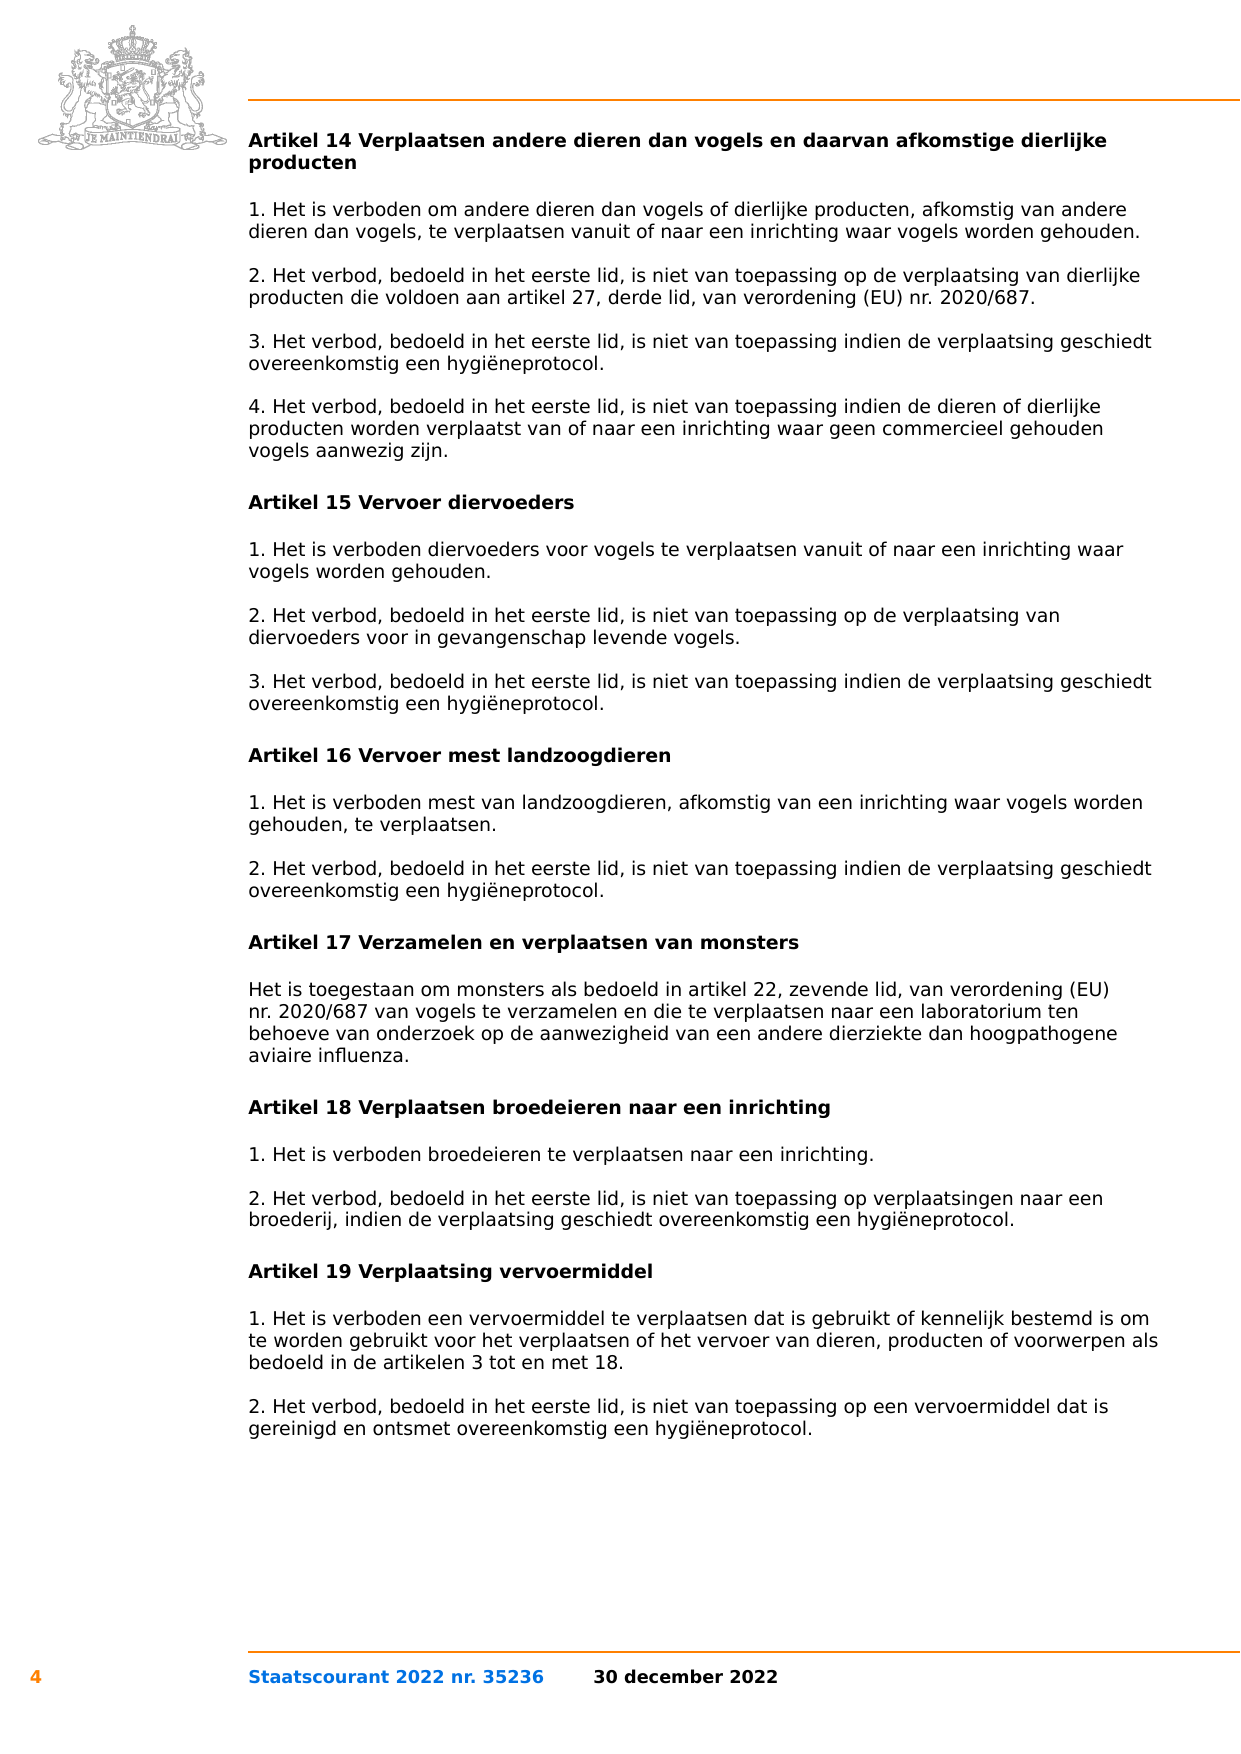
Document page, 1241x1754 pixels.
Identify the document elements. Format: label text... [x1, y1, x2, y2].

text 2. Het verbod, bedoeld in het eerste lid, is niet van toepassing op de verplaatsing van diervoeders voor in gevangenschap levende vogels. [248, 605, 1163, 649]
subtitle Artikel 15 Vervoer diervoeders [248, 492, 1163, 514]
text 2. Het verbod, bedoeld in het eerste lid, is niet van toepassing indien de verplaatsing geschiedt overeenkomstig een hygiëneprotocol. [248, 858, 1163, 902]
subtitle Artikel 16 Vervoer mest landzoogdieren [248, 745, 1163, 767]
text Het is toegestaan om monsters als bedoeld in artikel 22, zevende lid, van verordening (EU) nr. 2020/687 van vogels te verzamelen en die te verplaatsen naar een laboratorium ten behoeve van onderzoek op de aanwezigheid van een andere dierziekte dan hoogpathogene aviaire influenza. [248, 979, 1163, 1067]
text 3. Het verbod, bedoeld in het eerste lid, is niet van toepassing indien de verplaatsing geschiedt overeenkomstig een hygiëneprotocol. [248, 331, 1163, 374]
text 1. Het is verboden een vervoermiddel te verplaatsen dat is gebruikt of kennelijk bestemd is om te worden gebruikt voor het verplaatsen of het vervoer van dieren, producten of voorwerpen als bedoeld in de artikelen 3 tot en met 18. [248, 1308, 1163, 1374]
subtitle Artikel 19 Verplaatsing vervoermiddel [248, 1261, 1163, 1283]
picture [38, 25, 227, 150]
subtitle Artikel 14 Verplaatsen andere dieren dan vogels en daarvan afkomstige dierlijke producten [248, 130, 1163, 174]
text 2. Het verbod, bedoeld in het eerste lid, is niet van toepassing op een vervoermiddel dat is gereinigd en ontsmet overeenkomstig een hygiëneprotocol. [248, 1396, 1163, 1440]
text 4. Het verbod, bedoeld in het eerste lid, is niet van toepassing indien de dieren of dierlijke producten worden verplaatst van of naar een inrichting waar geen commercieel gehouden vogels aanwezig zijn. [248, 396, 1163, 462]
subtitle Artikel 17 Verzamelen en verplaatsen van monsters [248, 932, 1163, 954]
text 1. Het is verboden diervoeders voor vogels te verplaatsen vanuit of naar een inrichting waar vogels worden gehouden. [248, 539, 1163, 583]
text 1. Het is verboden om andere dieren dan vogels of dierlijke producten, afkomstig van andere dieren dan vogels, te verplaatsen vanuit of naar een inrichting waar vogels worden gehouden. [248, 199, 1163, 243]
text 2. Het verbod, bedoeld in het eerste lid, is niet van toepassing op de verplaatsing van dierlijke producten die voldoen aan artikel 27, derde lid, van verordening (EU) nr. 2020/687. [248, 265, 1163, 309]
text 1. Het is verboden mest van landzoogdieren, afkomstig van een inrichting waar vogels worden gehouden, te verplaatsen. [248, 792, 1163, 836]
text 2. Het verbod, bedoeld in het eerste lid, is niet van toepassing op verplaatsingen naar een broederij, indien de verplaatsing geschiedt overeenkomstig een hygiëneprotocol. [248, 1187, 1163, 1231]
text 3. Het verbod, bedoeld in het eerste lid, is niet van toepassing indien de verplaatsing geschiedt overeenkomstig een hygiëneprotocol. [248, 671, 1163, 715]
subtitle Artikel 18 Verplaatsen broedeieren naar een inrichting [248, 1097, 1163, 1118]
text 1. Het is verboden broedeieren te verplaatsen naar een inrichting. [248, 1143, 1163, 1166]
